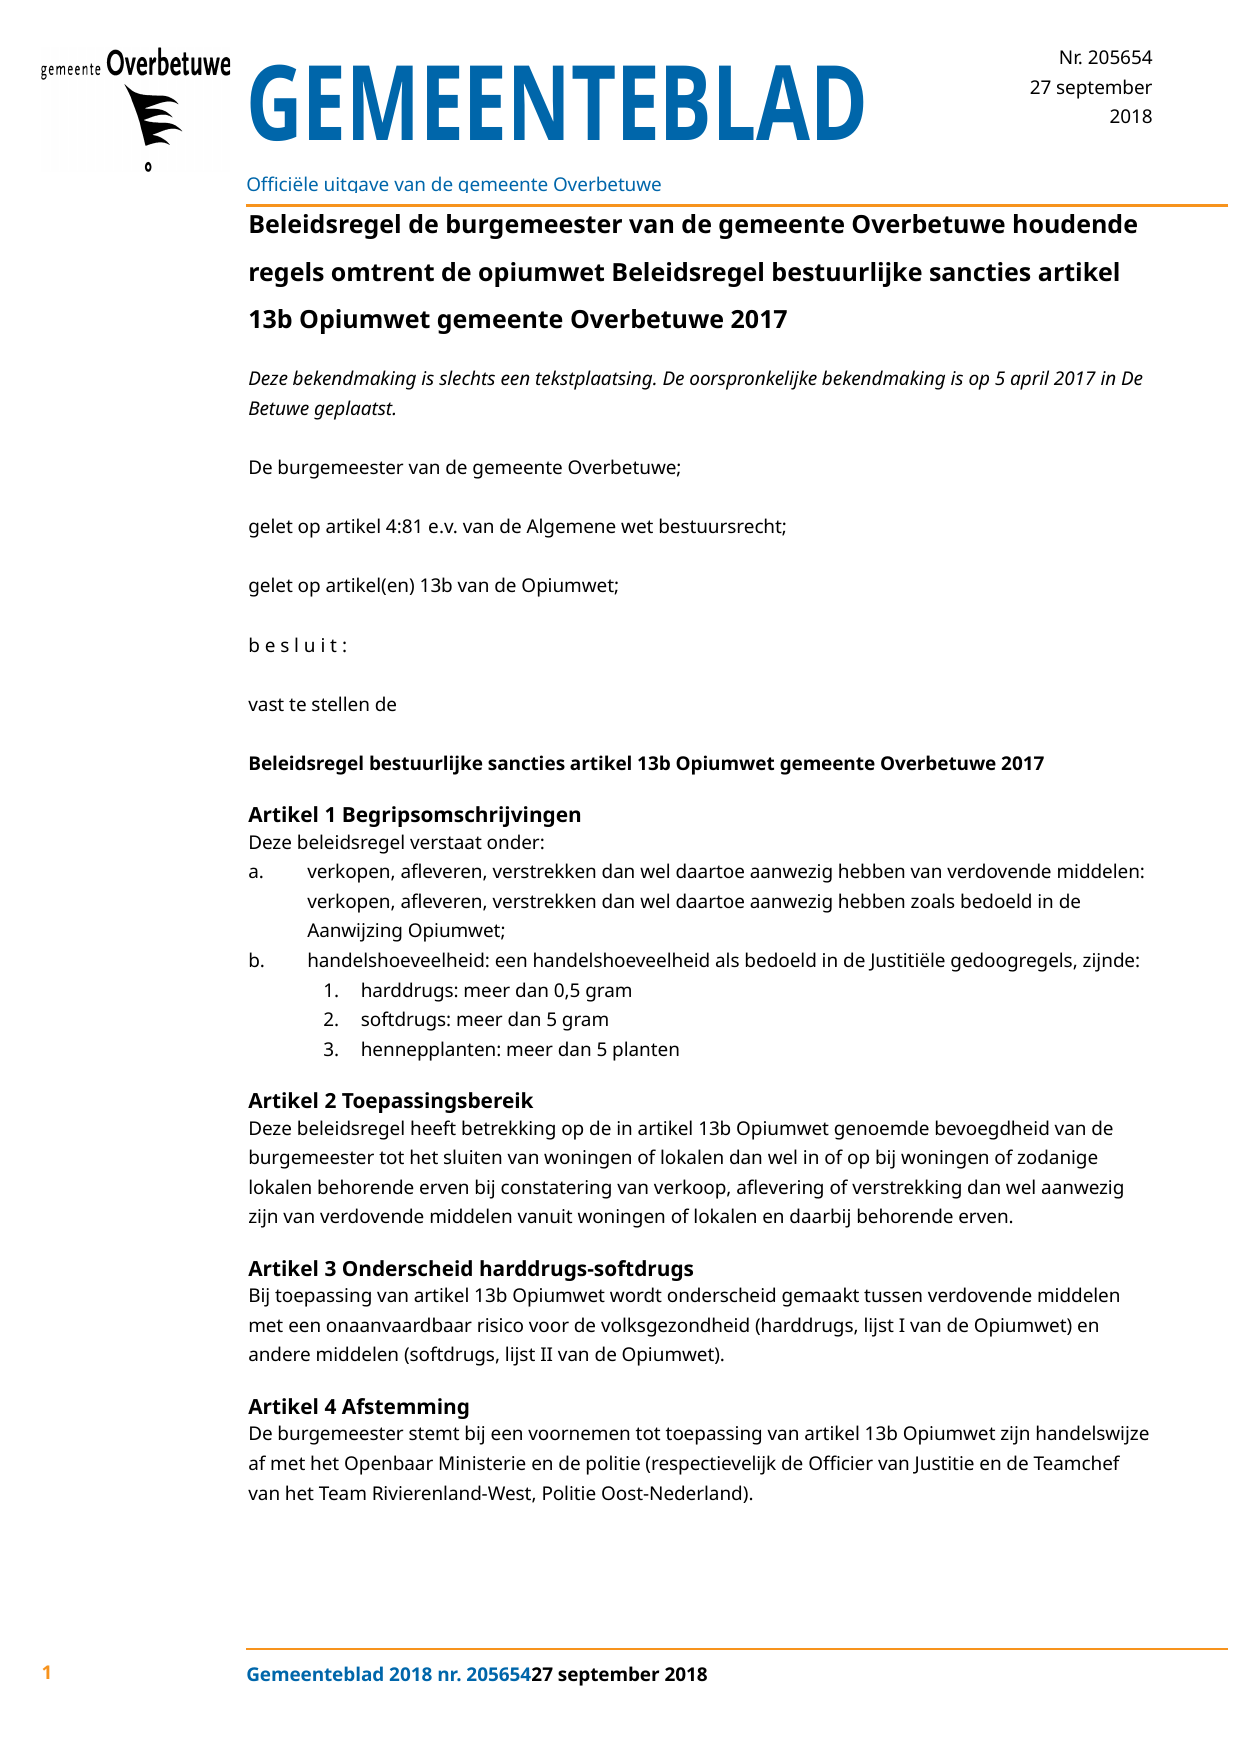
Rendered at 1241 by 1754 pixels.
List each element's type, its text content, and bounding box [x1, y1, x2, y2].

text Deze bekendmaking is slechts een tekstplaatsing. De oorspronkelijke bekendmaking is op 5 april 2017 in De Betuwe geplaatst. [248, 366, 1152, 421]
text gelet op artikel(en) 13b van de Opiumwet; [248, 573, 1152, 598]
text gelet op artikel 4:81 e.v. van de Algemene wet bestuursrecht; [248, 513, 1152, 539]
text b e s l u i t : [248, 632, 1152, 657]
text Bij toepassing van artikel 13b Opiumwet wordt onderscheid gemaakt tussen verdovende middelen met een onaanvaardbaar risico voor de volksgezondheid (harddrugs, lijst I van de Opiumwet) en andere middelen (softdrugs, lijst II van de Opiumwet). [248, 1282, 1152, 1367]
list verkopen, afleveren, verstrekken dan wel daartoe aanwezig hebben van verdovende middelen: verkopen, afleveren, verstrekken dan wel daartoe aanwezig hebben zoals bedoeld in de Aanwijzing Opiumwet; [248, 858, 1152, 943]
text Beleidsregel de burgemeester van de gemeente Overbetuwe houdende regels omtrent de opiumwet Beleidsregel bestuurlijke sancties artikel 13b Opiumwet gemeente Overbetuwe 2017 [248, 207, 1152, 336]
text Beleidsregel bestuurlijke sancties artikel 13b Opiumwet gemeente Overbetuwe 2017 [248, 750, 1152, 776]
text vast te stellen de [248, 691, 1152, 717]
text Artikel 4 Afstemming [248, 1392, 1152, 1421]
text Deze beleidsregel heeft betrekking op de in artikel 13b Opiumwet genoemde bevoegdheid van de burgemeester tot het sluiten van woningen of lokalen dan wel in of op bij woningen of zodanige lokalen behorende erven bij constatering van verkoop, aflevering of verstrekking dan wel aanwezig zijn van verdovende middelen vanuit woningen of lokalen en daarbij behorende erven. [248, 1115, 1152, 1229]
text Artikel 2 Toepassingsbereik [248, 1086, 1152, 1115]
text De burgemeester van de gemeente Overbetuwe; [248, 454, 1152, 480]
text Artikel 3 Onderscheid harddrugs-softdrugs [248, 1254, 1152, 1282]
list handelshoeveelheid: een handelshoeveelheid als bedoeld in de Justitiële gedoogregels, zijnde: [248, 947, 1152, 973]
text Deze beleidsregel verstaat onder: [248, 829, 1152, 855]
list softdrugs: meer dan 5 gram [323, 1006, 1152, 1032]
list harddrugs: meer dan 0,5 gram [323, 977, 1152, 1003]
text Artikel 1 Begripsomschrijvingen [248, 801, 1152, 829]
list hennepplanten: meer dan 5 planten [323, 1036, 1152, 1062]
text De burgemeester stemt bij een voornemen tot toepassing van artikel 13b Opiumwet zijn handelswijze af met het Openbaar Ministerie en de politie (respectievelijk de Officier van Justitie en de Teamchef van het Team Rivierenland-West, Politie Oost-Nederland). [248, 1421, 1152, 1505]
picture [41, 47, 231, 172]
